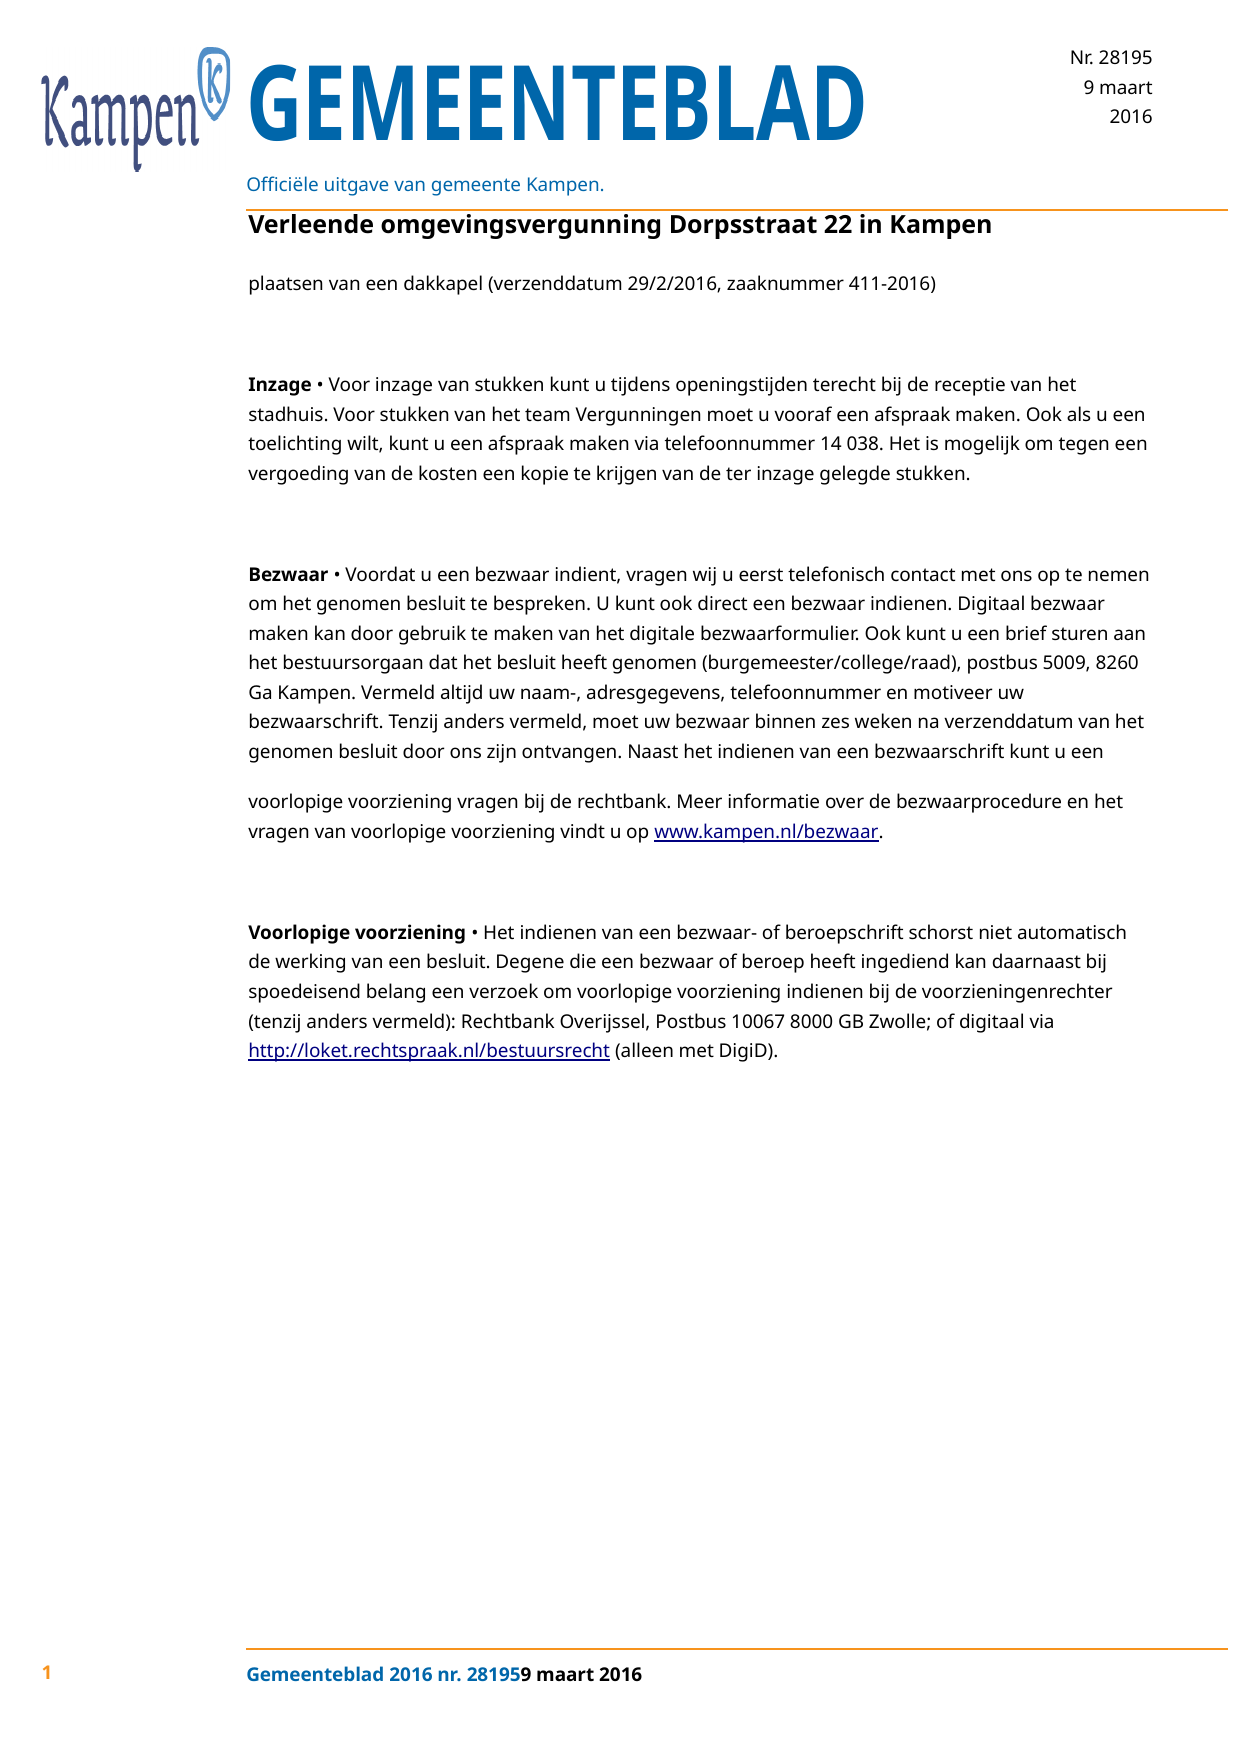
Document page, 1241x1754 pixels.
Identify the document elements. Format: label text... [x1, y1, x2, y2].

text Inzage • Voor inzage van stukken kunt u tijdens openingstijden terecht bij de receptie van het stadhuis. Voor stukken van het team Vergunningen moet u vooraf een afspraak maken. Ook als u een toelichting wilt, kunt u een afspraak maken via telefoonnummer 14 038. Het is mogelijk om tegen een vergoeding van de kosten een kopie te krijgen van de ter inzage gelegde stukken. [248, 371, 1152, 486]
text Voorlopige voorziening • Het indienen van een bezwaar- of beroepschrift schorst niet automatisch de werking van een besluit. Degene die een bezwaar of beroep heeft ingediend kan daarnaast bij spoedeisend belang een verzoek om voorlopige voorziening indienen bij de voorzieningenrechter (tenzij anders vermeld): Rechtbank Overijssel, Postbus 10067 8000 GB Zwolle; of digitaal via http://loket.rechtspraak.nl/bestuursrecht (alleen met DigiD). [248, 919, 1152, 1063]
text plaatsen van een dakkapel (verzenddatum 29/2/2016, zaaknummer 411-2016) [248, 270, 1152, 296]
text Bezwaar • Voordat u een bezwaar indient, vragen wij u eerst telefonisch contact met ons op te nemen om het genomen besluit te bespreken. U kunt ook direct een bezwaar indienen. Digitaal bezwaar maken kan door gebruik te maken van het digitale bezwaarformulier. Ook kunt u een brief sturen aan het bestuursorgaan dat het besluit heeft genomen (burgemeester/college/raad), postbus 5009, 8260 Ga Kampen. Vermeld altijd uw naam-, adresgegevens, telefoonnummer en motiveer uw bezwaarschrift. Tenzij anders vermeld, moet uw bezwaar binnen zes weken na verzenddatum van het genomen besluit door ons zijn ontvangen. Naast het indienen van een bezwaarschrift kunt u een [248, 561, 1152, 764]
text voorlopige voorziening vragen bij de rechtbank. Meer informatie over de bezwaarprocedure en het vragen van voorlopige voorziening vindt u op www.kampen.nl/bezwaar. [248, 789, 1152, 844]
text Verleende omgevingsvergunning Dorpsstraat 22 in Kampen [248, 211, 1152, 241]
picture [41, 47, 231, 172]
